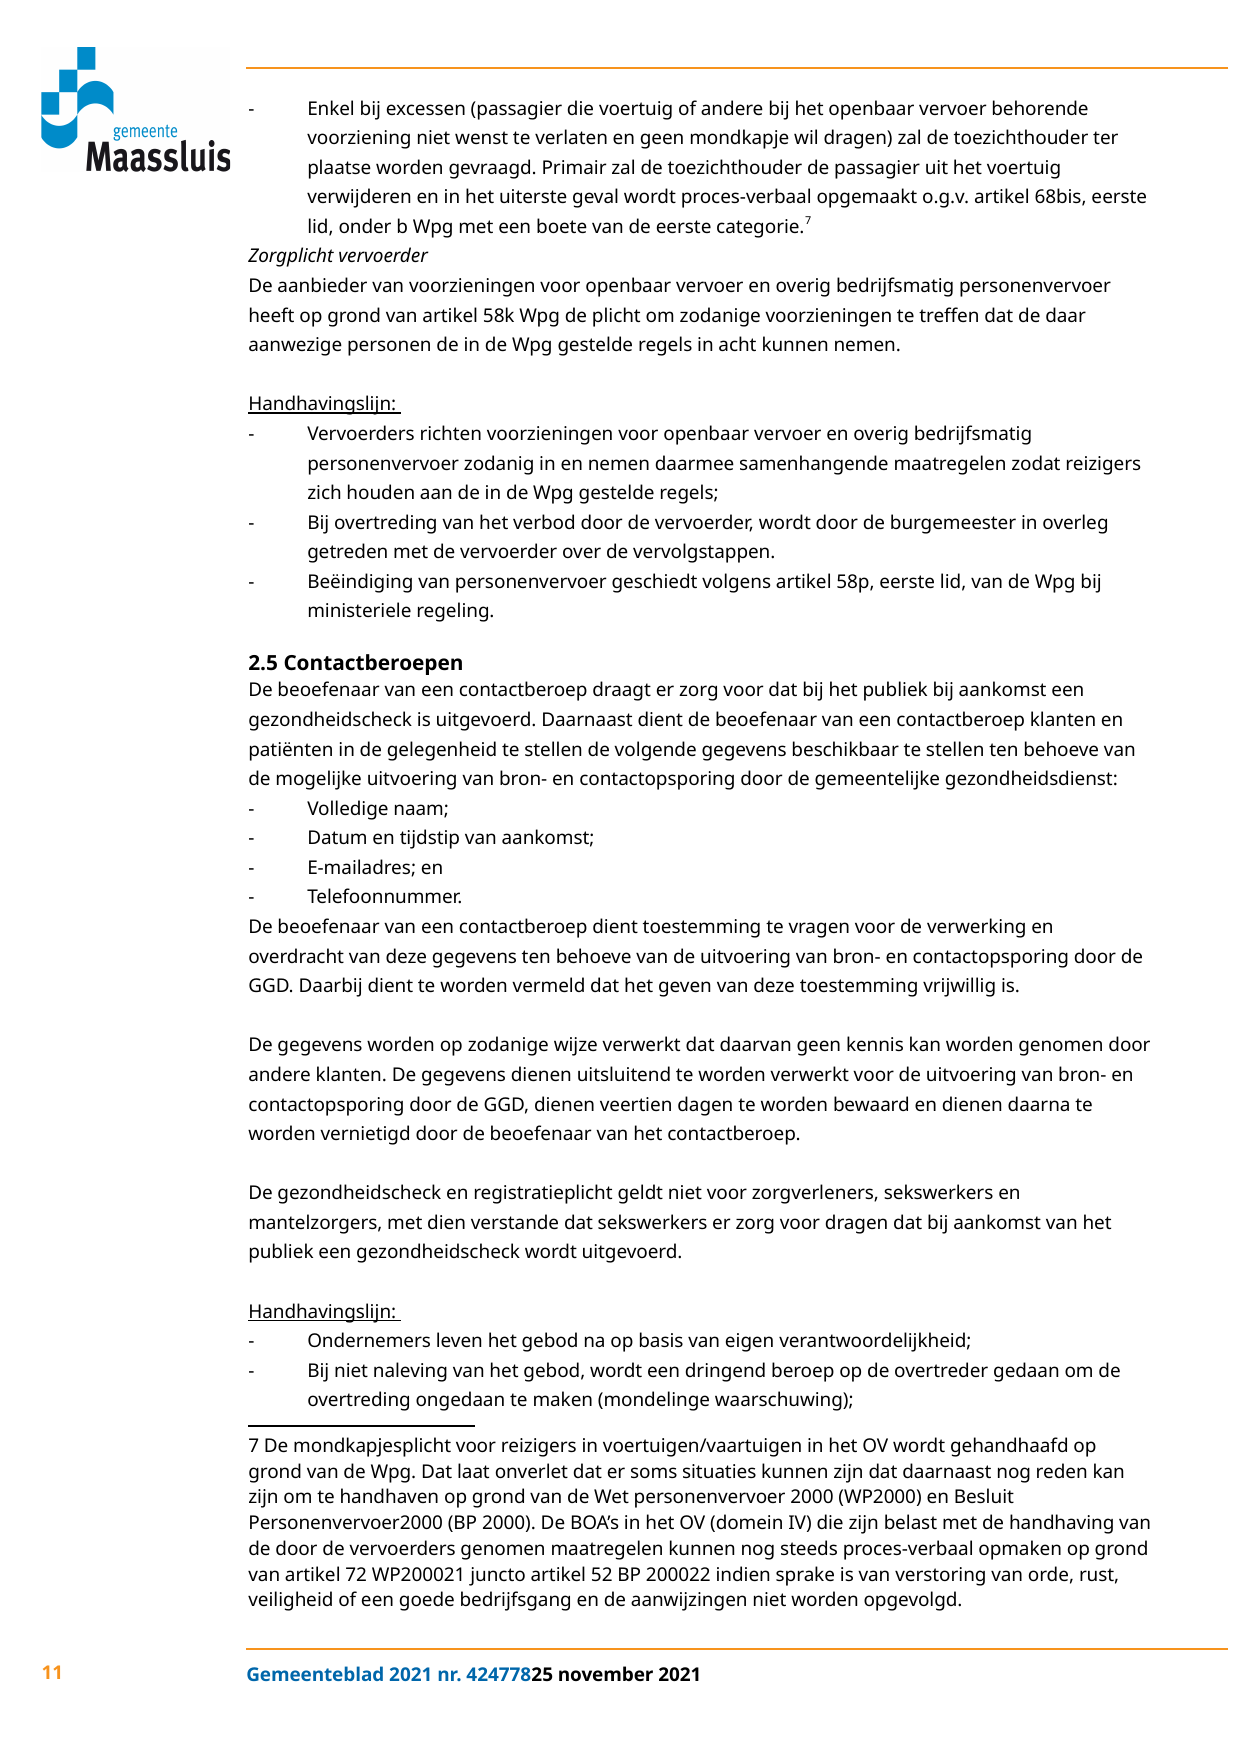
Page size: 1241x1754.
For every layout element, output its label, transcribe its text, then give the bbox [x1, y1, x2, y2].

picture [41, 47, 231, 172]
text Zorgplicht vervoerder [248, 243, 1152, 268]
list Beëindiging van personenvervoer geschiedt volgens artikel 58p, eerste lid, van de Wpg bij ministeriele regeling. [248, 568, 1152, 623]
text Handhavingslijn: [248, 391, 1152, 416]
list Volledige naam; [248, 795, 1152, 821]
text Handhavingslijn: [248, 1298, 1152, 1323]
list Bij overtreding van het verbod door de vervoerder, wordt door de burgemeester in overleg getreden met de vervoerder over de vervolgstappen. [248, 509, 1152, 564]
list Telefoonnummer. [248, 884, 1152, 909]
list Bij niet naleving van het gebod, wordt een dringend beroep op de overtreder gedaan om de overtreding ongedaan te maken (mondelinge waarschuwing); [248, 1357, 1152, 1412]
text De aanbieder van voorzieningen voor openbaar vervoer en overig bedrijfsmatig personenvervoer heeft op grond van artikel 58k Wpg de plicht om zodanige voorzieningen te treffen dat de daar aanwezige personen de in de Wpg gestelde regels in acht kunnen nemen. [248, 272, 1152, 357]
list Ondernemers leven het gebod na op basis van eigen verantwoordelijkheid; [248, 1327, 1152, 1353]
list De mondkapjesplicht voor reizigers in voertuigen/vaartuigen in het OV wordt gehandhaafd op grond van de Wpg. Dat laat onverlet dat er soms situaties kunnen zijn dat daarnaast nog reden kan zijn om te handhaven op grond van de Wet personenvervoer 2000 (WP2000) en Besluit Personenvervoer2000 (BP 2000). De BOA’s in het OV (domein IV) die zijn belast met de handhaving van de door de vervoerders genomen maatregelen kunnen nog steeds proces-verbaal opmaken op grond van artikel 72 WP200021 juncto artikel 52 BP 200022 indien sprake is van verstoring van orde, rust, veiligheid of een goede bedrijfsgang en de aanwijzingen niet worden opgevolgd. [248, 1432, 1152, 1612]
text De beoefenaar van een contactberoep draagt er zorg voor dat bij het publiek bij aankomst een gezondheidscheck is uitgevoerd. Daarnaast dient de beoefenaar van een contactberoep klanten en patiënten in de gelegenheid te stellen de volgende gegevens beschikbaar te stellen ten behoeve van de mogelijke uitvoering van bron- en contactopsporing door de gemeentelijke gezondheidsdienst: [248, 677, 1152, 791]
text De beoefenaar van een contactberoep dient toestemming te vragen voor de verwerking en overdracht van deze gegevens ten behoeve van de uitvoering van bron- en contactopsporing door de GGD. Daarbij dient te worden vermeld dat het geven van deze toestemming vrijwillig is. [248, 913, 1152, 998]
text De gezondheidscheck en registratieplicht geldt niet voor zorgverleners, sekswerkers en mantelzorgers, met dien verstande dat sekswerkers er zorg voor dragen dat bij aankomst van het publiek een gezondheidscheck wordt uitgevoerd. [248, 1179, 1152, 1264]
text 2.5 Contactberoepen [248, 648, 1152, 677]
list Datum en tijdstip van aankomst; [248, 824, 1152, 850]
text De gegevens worden op zodanige wijze verwerkt dat daarvan geen kennis kan worden genomen door andere klanten. De gegevens dienen uitsluitend te worden verwerkt voor de uitvoering van bron- en contactopsporing door de GGD, dienen veertien dagen te worden bewaard en dienen daarna te worden vernietigd door de beoefenaar van het contactberoep. [248, 1032, 1152, 1146]
list Enkel bij excessen (passagier die voertuig of andere bij het openbaar vervoer behorende voorziening niet wenst te verlaten en geen mondkapje wil dragen) zal de toezichthouder ter plaatse worden gevraagd. Primair zal de toezichthouder de passagier uit het voertuig verwijderen en in het uiterste geval wordt proces-verbaal opgemaakt o.g.v. artikel 68bis, eerste lid, onder b Wpg met een boete van de eerste categorie. [248, 95, 1152, 239]
list E-mailadres; en [248, 854, 1152, 880]
list Vervoerders richten voorzieningen voor openbaar vervoer en overig bedrijfsmatig personenvervoer zodanig in en nemen daarmee samenhangende maatregelen zodat reizigers zich houden aan de in de Wpg gestelde regels; [248, 420, 1152, 505]
picture [41, 47, 77, 92]
